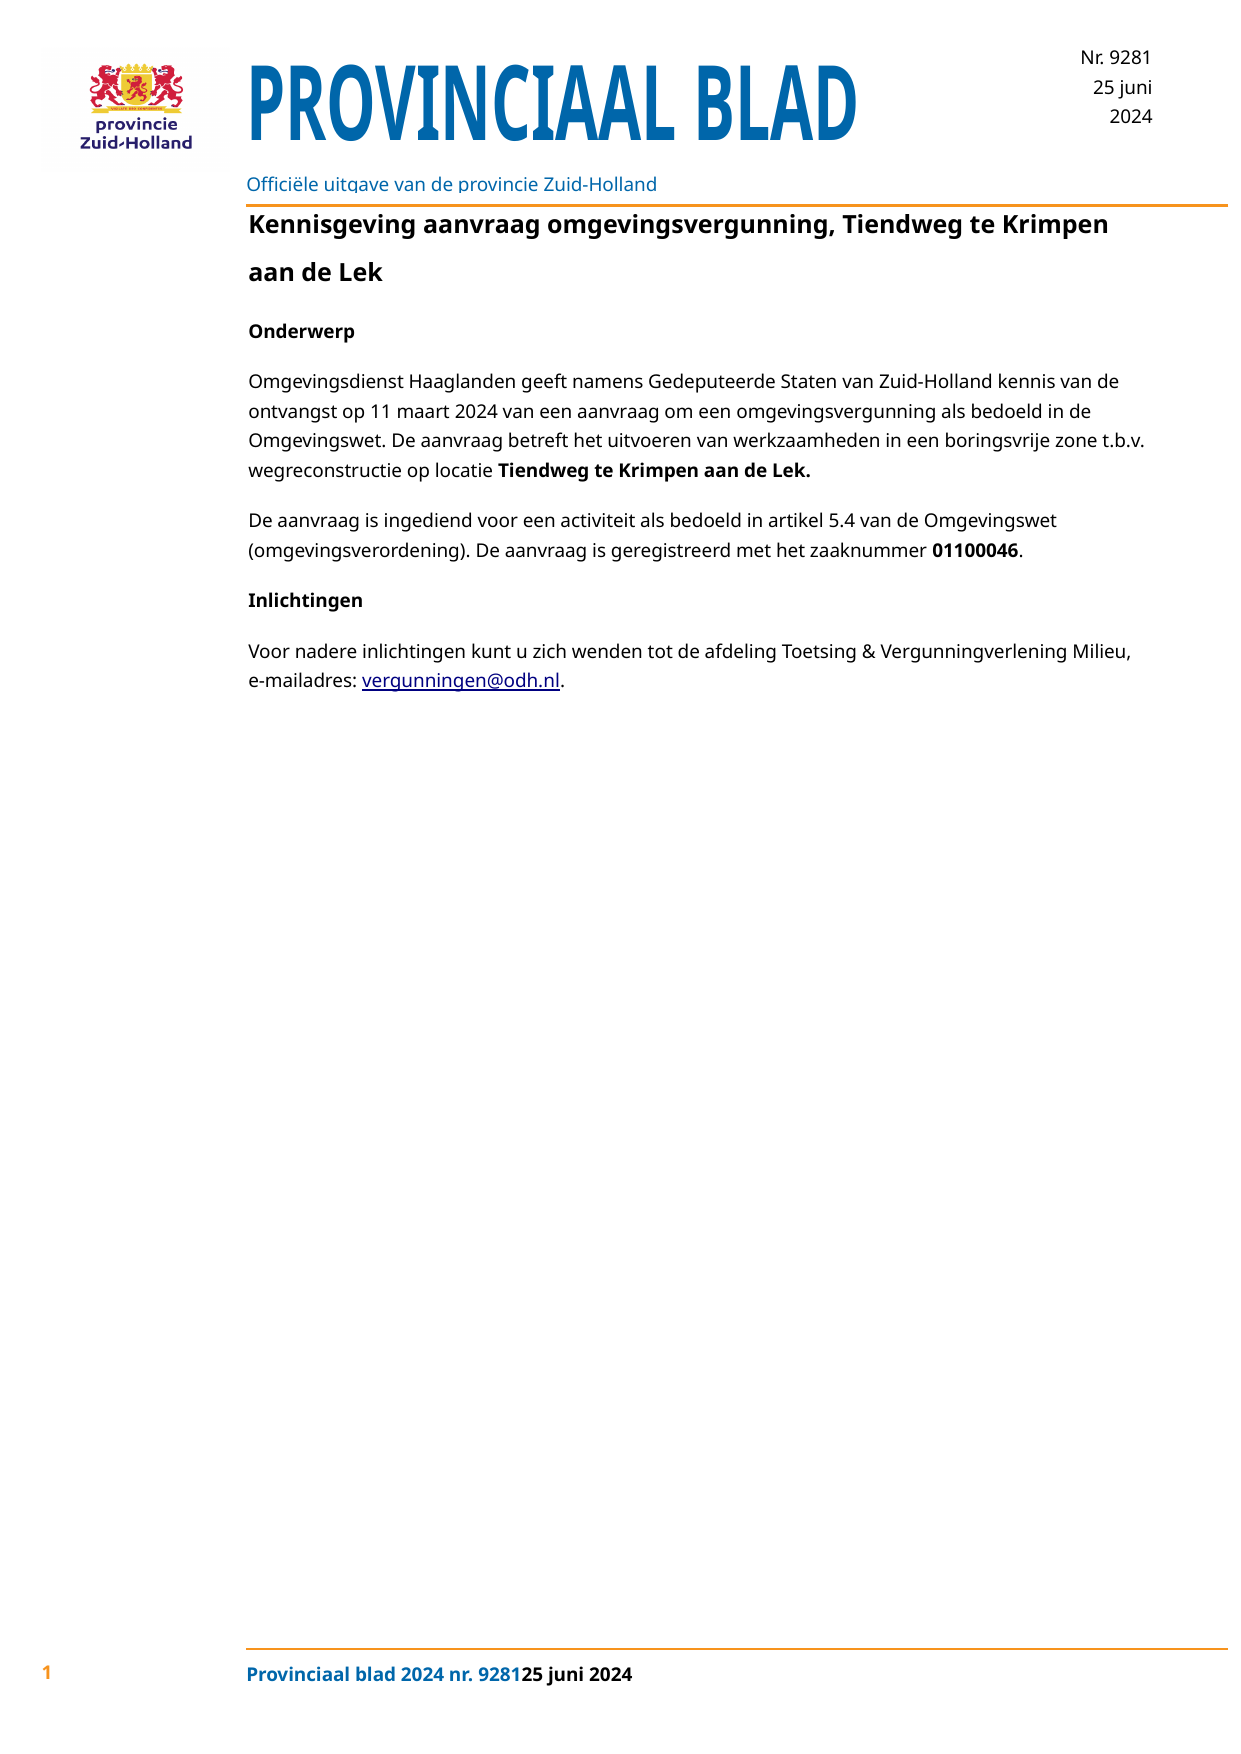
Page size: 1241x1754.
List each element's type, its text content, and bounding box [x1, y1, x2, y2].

picture [41, 47, 231, 172]
text Kennisgeving aanvraag omgevingsvergunning, Tiendweg te Krimpen aan de Lek [248, 207, 1152, 288]
text De aanvraag is ingediend voor een activiteit als bedoeld in artikel 5.4 van de Omgevingswet (omgevingsverordening). De aanvraag is geregistreerd met het zaaknummer 01100046. [248, 507, 1152, 563]
text Inlichtingen [248, 587, 1152, 613]
text Onderwerp [248, 318, 1152, 344]
text Omgevingsdienst Haaglanden geeft namens Gedeputeerde Staten van Zuid-Holland kennis van de ontvangst op 11 maart 2024 van een aanvraag om een omgevingsvergunning als bedoeld in de Omgevingswet. De aanvraag betreft het uitvoeren van werkzaamheden in een boringsvrije zone t.b.v. wegreconstructie op locatie Tiendweg te Krimpen aan de Lek. [248, 368, 1152, 483]
text Voor nadere inlichtingen kunt u zich wenden tot de afdeling Toetsing & Vergunningverlening Milieu, e-mailadres: vergunningen@odh.nl. [248, 638, 1152, 693]
